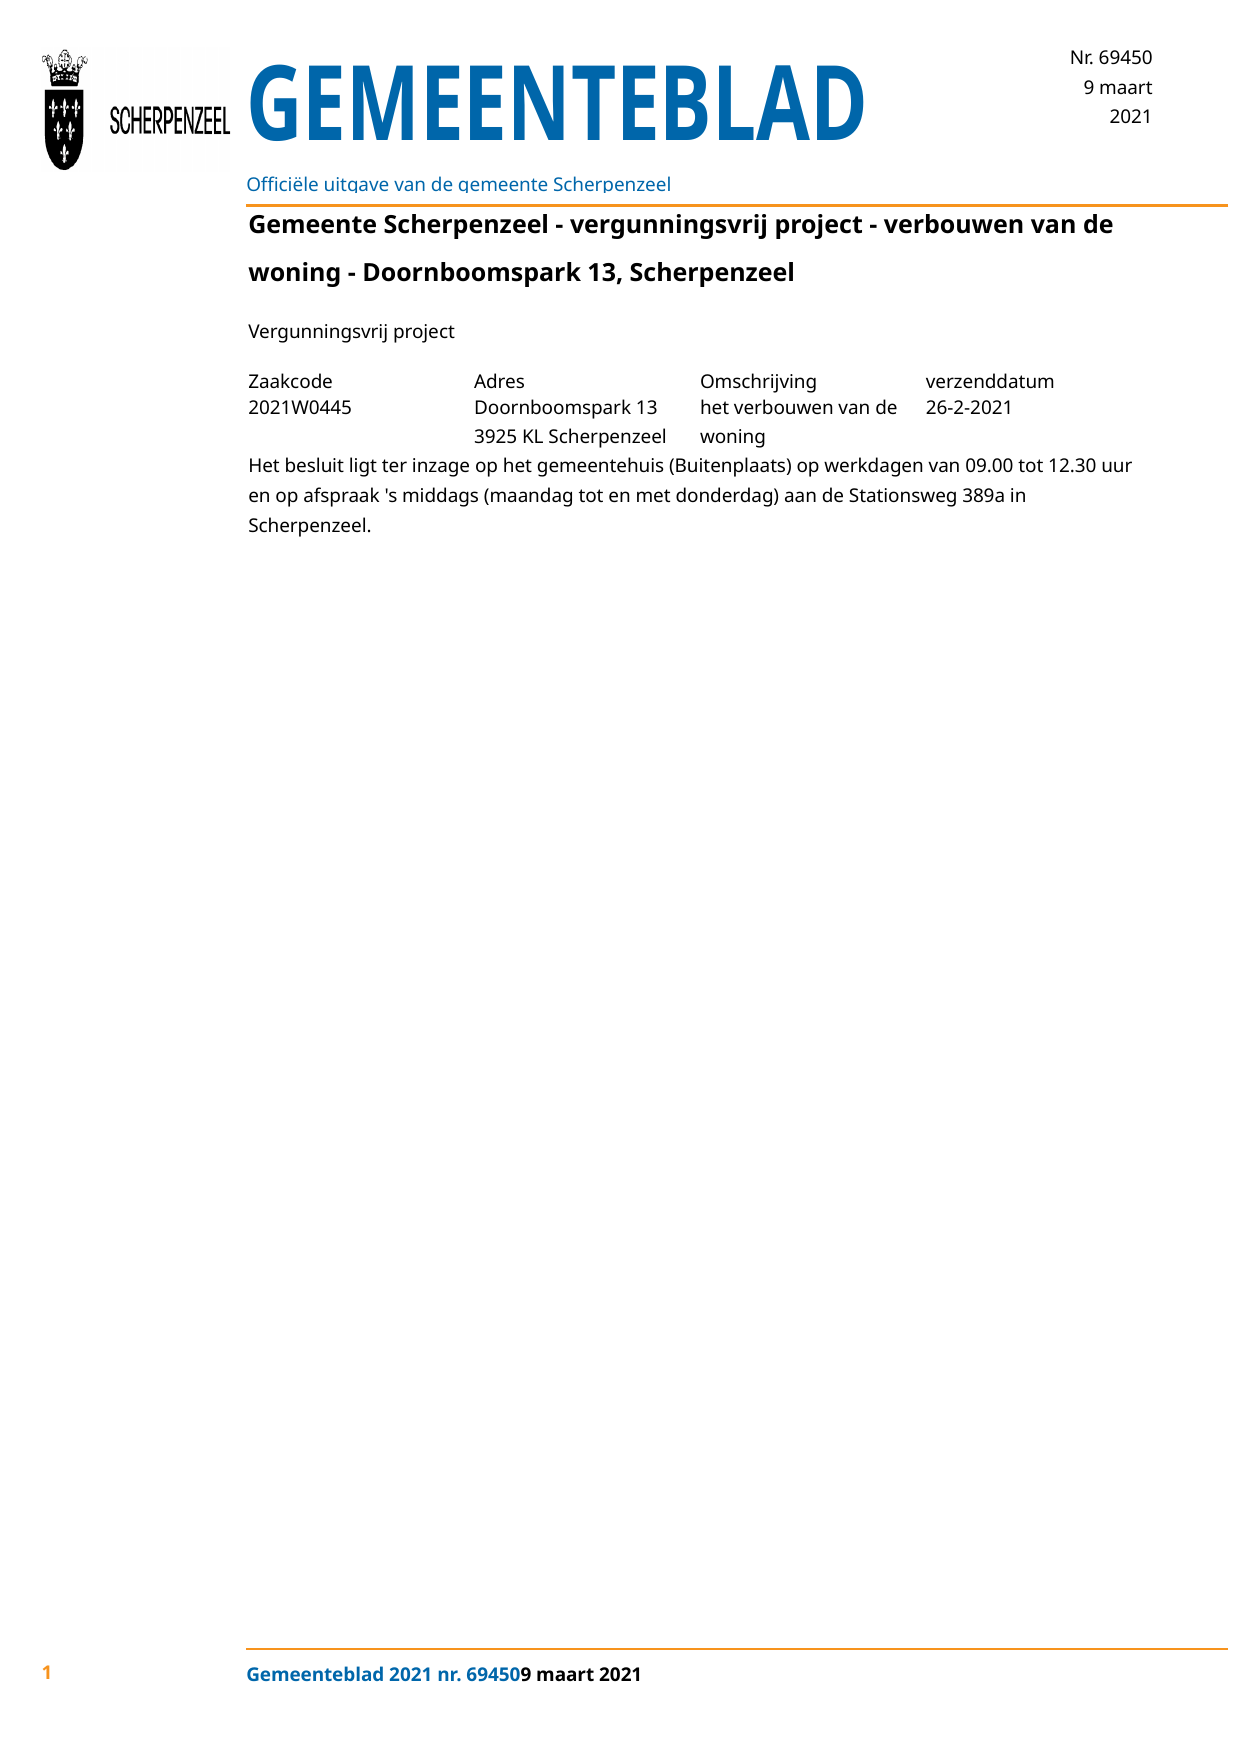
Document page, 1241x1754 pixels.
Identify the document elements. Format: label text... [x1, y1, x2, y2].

table_header verzenddatum [926, 369, 1152, 394]
table_header Zaakcode [248, 369, 474, 394]
table_cell 26-2-2021 [926, 394, 1152, 449]
text Vergunningsvrij project [248, 318, 1152, 344]
table_header Omschrijving [700, 369, 926, 394]
table_cell Doornboomspark 13 3925 KL Scherpenzeel [474, 394, 700, 449]
table_cell het verbouwen van de woning [700, 394, 926, 449]
picture [41, 47, 231, 172]
text Gemeente Scherpenzeel - vergunningsvrij project - verbouwen van de woning - Doornboomspark 13, Scherpenzeel [248, 207, 1152, 288]
table_cell 2021W0445 [248, 394, 474, 449]
table_header Adres [474, 369, 700, 394]
text Het besluit ligt ter inzage op het gemeentehuis (Buitenplaats) op werkdagen van 09.00 tot 12.30 uur en op afspraak 's middags (maandag tot en met donderdag) aan de Stationsweg 389a in Scherpenzeel. [248, 453, 1152, 538]
